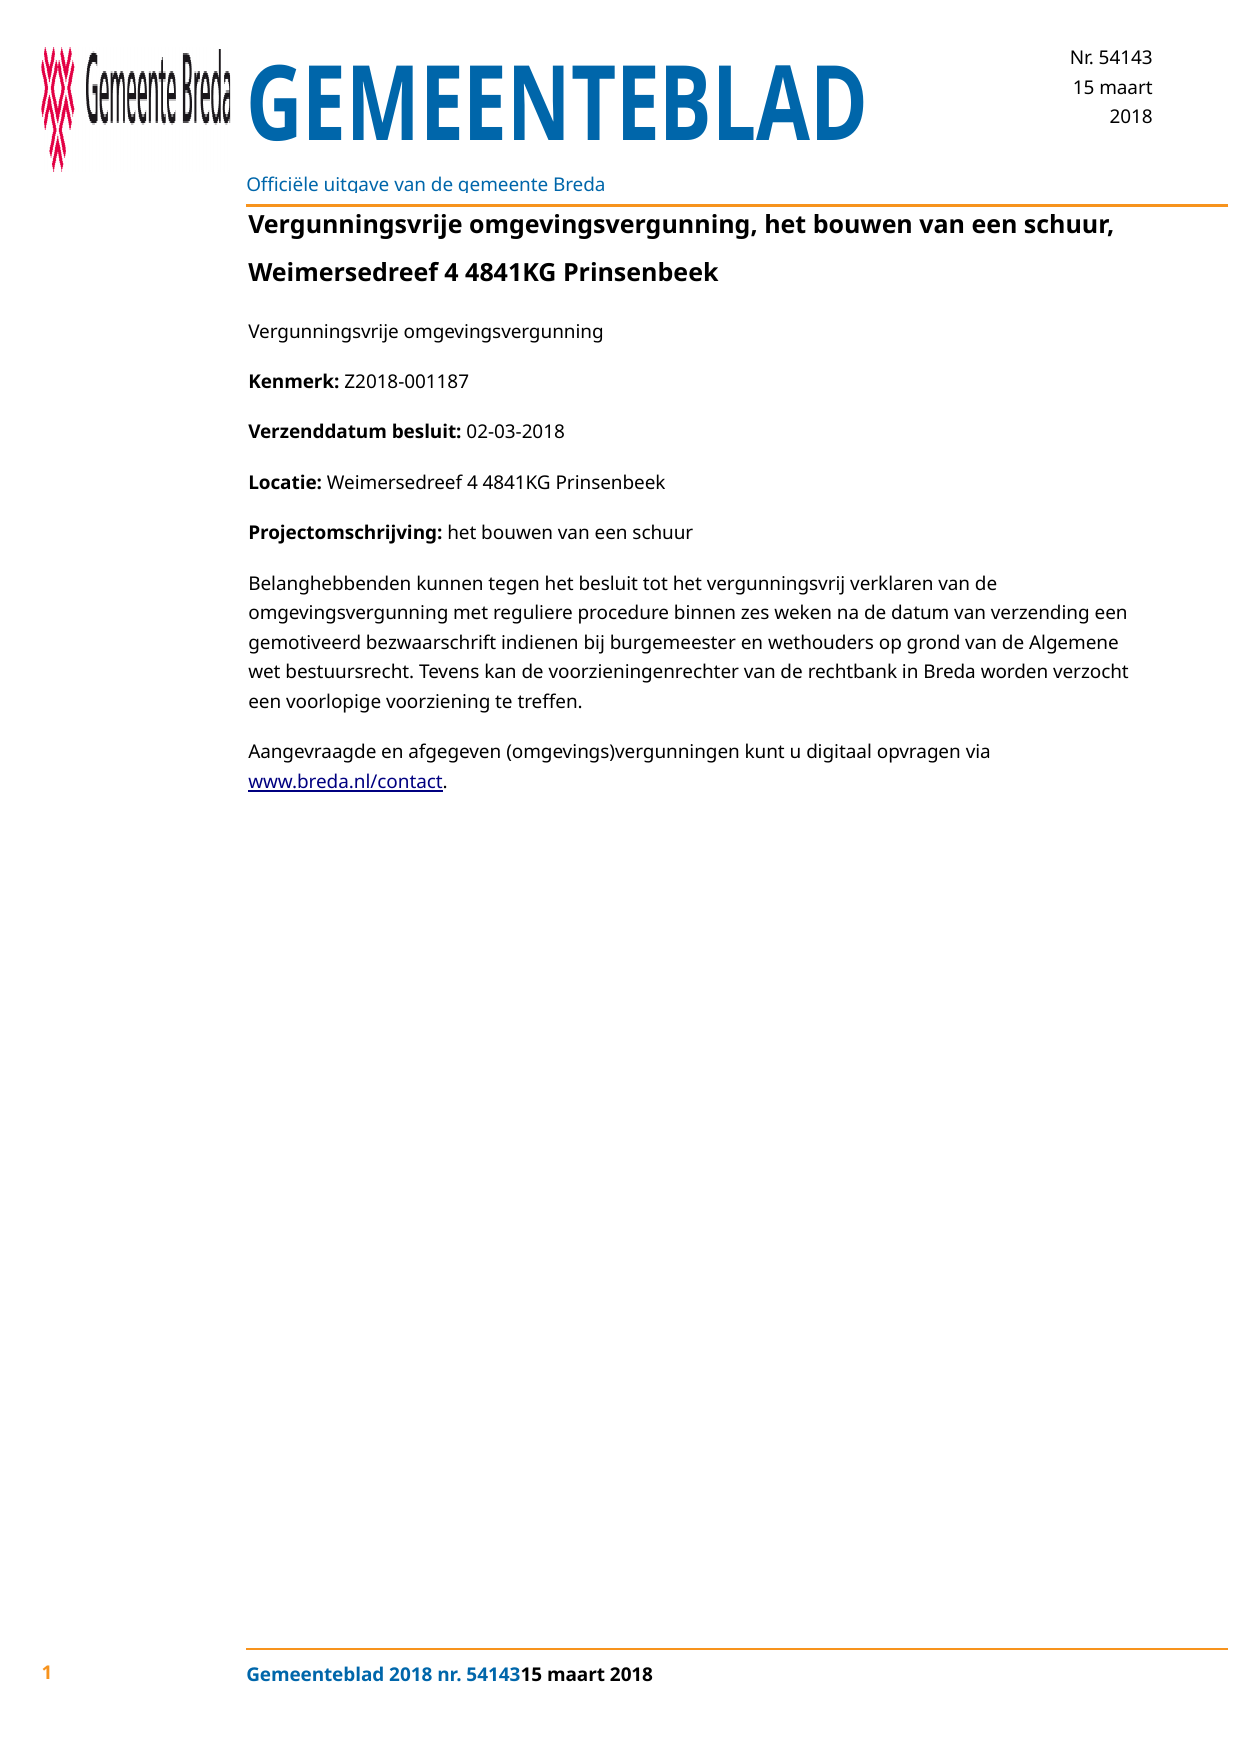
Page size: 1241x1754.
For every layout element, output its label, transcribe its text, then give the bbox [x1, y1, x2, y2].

text Projectomschrijving: het bouwen van een schuur [248, 519, 1152, 545]
text Locatie: Weimersedreef 4 4841KG Prinsenbeek [248, 469, 1152, 495]
text Verzenddatum besluit: 02-03-2018 [248, 419, 1152, 444]
text Vergunningsvrije omgevingsvergunning, het bouwen van een schuur, Weimersedreef 4 4841KG Prinsenbeek [248, 207, 1152, 288]
text Aangevraagde en afgegeven (omgevings)vergunningen kunt u digitaal opvragen via www.breda.nl/contact. [248, 739, 1152, 794]
text Belanghebbenden kunnen tegen het besluit tot het vergunningsvrij verklaren van de omgevingsvergunning met reguliere procedure binnen zes weken na de datum van verzending een gemotiveerd bezwaarschrift indienen bij burgemeester en wethouders op grond van de Algemene wet bestuursrecht. Tevens kan de voorzieningenrechter van de rechtbank in Breda worden verzocht een voorlopige voorziening te treffen. [248, 570, 1152, 714]
text Vergunningsvrije omgevingsvergunning [248, 318, 1152, 344]
picture [41, 47, 231, 172]
text Kenmerk: Z2018-001187 [248, 368, 1152, 394]
